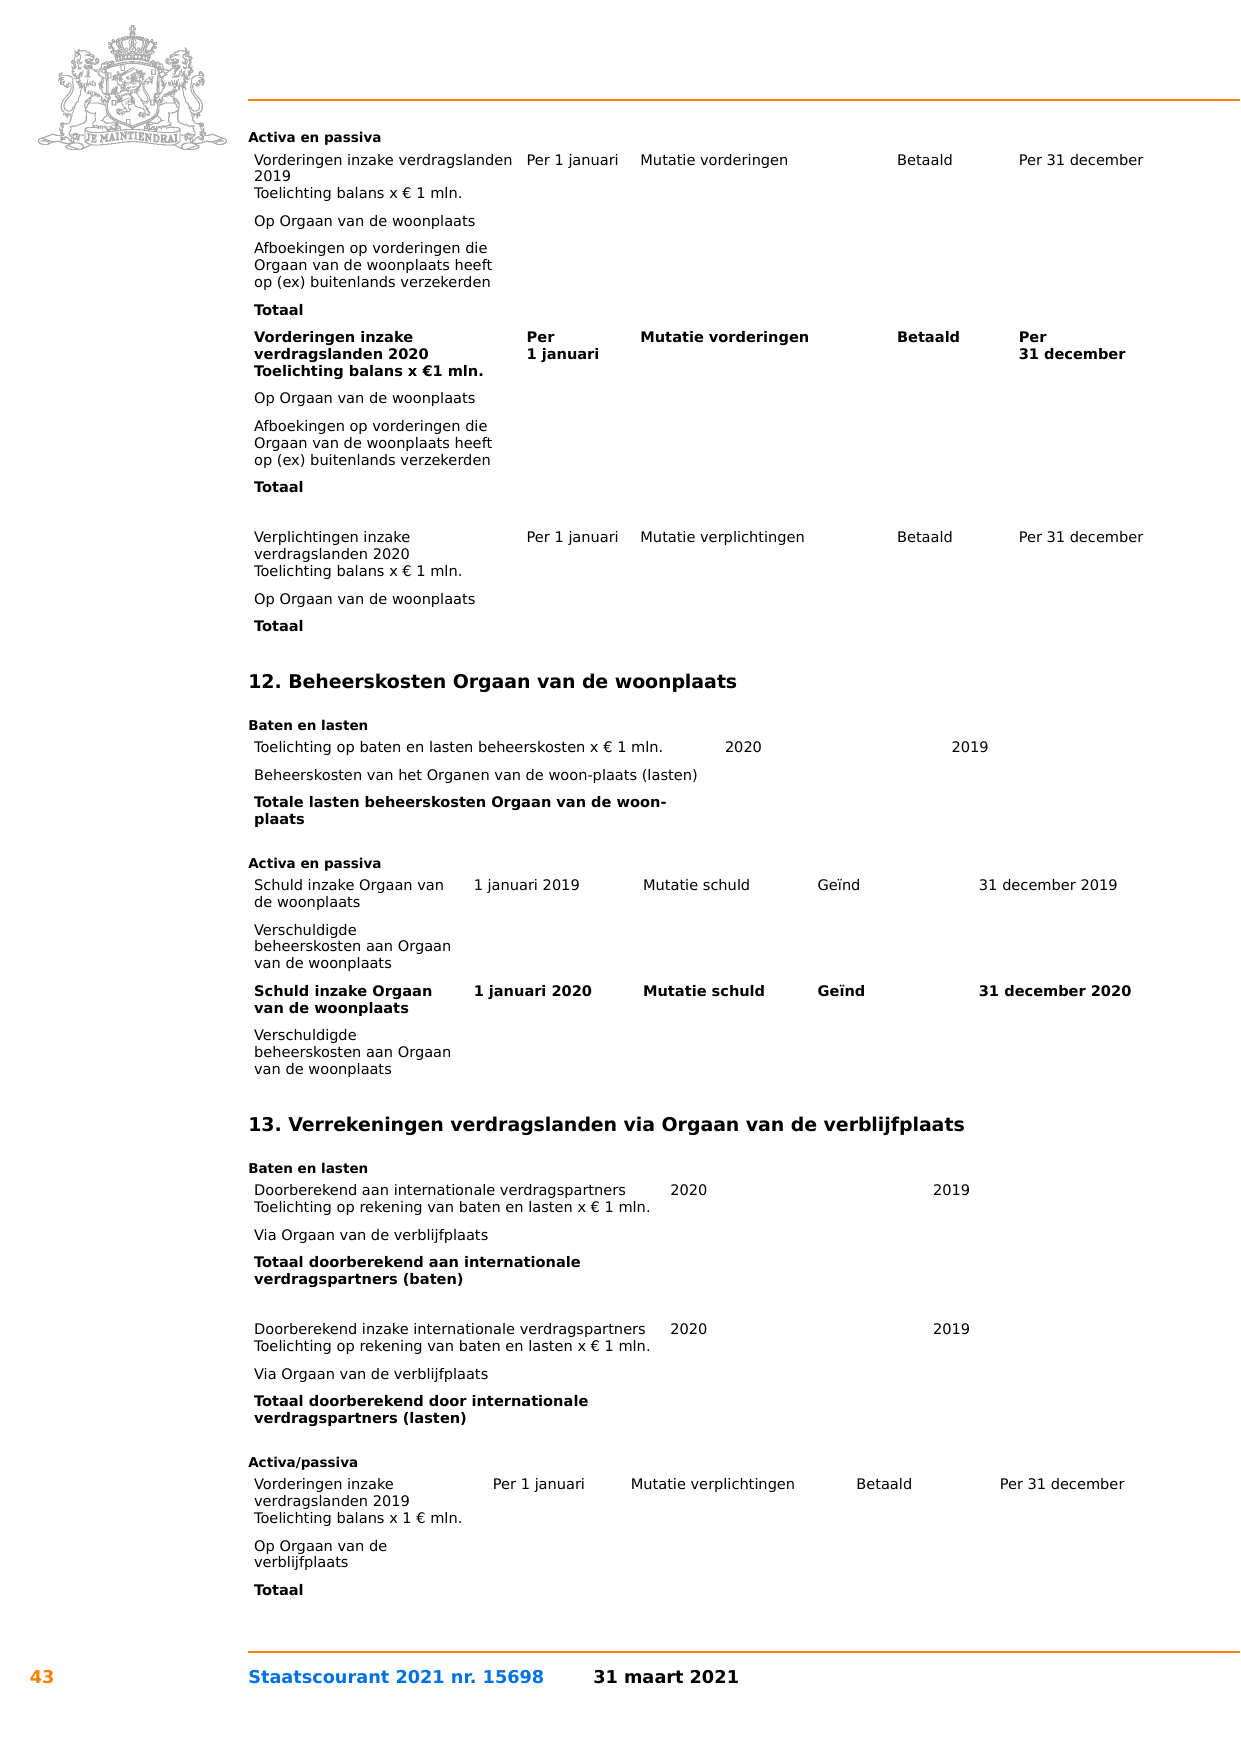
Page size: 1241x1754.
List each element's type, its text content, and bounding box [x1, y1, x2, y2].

table_cell [1013, 413, 1163, 473]
table_cell [927, 1222, 1163, 1248]
table_cell [994, 1533, 1163, 1576]
table_cell Per 1 januari [521, 324, 634, 384]
table_cell [719, 762, 945, 788]
table_cell Beheerskosten van het Organen van de woon-plaats (lasten) [249, 762, 718, 788]
table_cell [891, 613, 1012, 640]
subtitle 12. Beheerskosten Orgaan van de woonplaats [248, 671, 1163, 693]
table_cell [1013, 586, 1163, 612]
table_cell Per 31 december [994, 1471, 1163, 1532]
table_cell Betaald [851, 1471, 993, 1532]
table_cell Verschuldigde beheerskosten aan Orgaan van de woonplaats [249, 1023, 467, 1083]
subtitle 13. Verrekeningen verdragslanden via Orgaan van de verblijfplaats [248, 1114, 1163, 1136]
table_cell [1013, 235, 1163, 296]
table_cell [637, 1023, 811, 1083]
table_cell [635, 613, 890, 640]
table_cell [946, 789, 1163, 833]
table_cell Totaal doorberekend aan internationale verdragspartners (baten) [249, 1249, 664, 1293]
table_header Activa en passiva [248, 130, 1163, 146]
table_cell [1013, 474, 1163, 501]
table_cell Vorderingen inzake verdragslanden 2020 Toelichting balans x €1 mln. [249, 324, 520, 384]
table_header Betaald [891, 525, 1012, 585]
table_cell [487, 1577, 624, 1603]
table_cell [635, 413, 890, 473]
table_cell Mutatie schuld [637, 872, 811, 916]
table_cell [521, 297, 634, 323]
table_cell [891, 413, 1012, 473]
table_cell Via Orgaan van de verblijfplaats [249, 1222, 664, 1248]
table_cell Geïnd [812, 978, 972, 1021]
table_cell [891, 586, 1012, 612]
table_cell Geïnd [812, 872, 972, 916]
table_cell Mutatie verplichtingen [625, 1471, 850, 1532]
table_cell Per 31 december [1013, 147, 1163, 207]
table_cell 1 januari 2020 [468, 978, 636, 1021]
table_cell 2019 [946, 735, 1163, 761]
table_header Activa en passiva [248, 856, 1163, 871]
table_cell Mutatie vorderingen [635, 147, 890, 207]
table_cell [665, 1249, 926, 1293]
table_cell Totaal doorberekend door internationale verdragspartners (lasten) [249, 1388, 664, 1432]
table_cell [521, 235, 634, 296]
table_cell Op Orgaan van de woonplaats [249, 386, 520, 412]
table_cell 1 januari 2019 [468, 872, 636, 916]
table_cell [635, 386, 890, 412]
table_cell 2020 [719, 735, 945, 761]
table_cell [891, 474, 1012, 501]
table_cell [994, 1577, 1163, 1603]
table_cell Toelichting op baten en lasten beheerskosten x € 1 mln. [249, 735, 718, 761]
table_cell Per 1 januari [487, 1471, 624, 1532]
table_cell 31 december 2020 [973, 978, 1163, 1021]
table_cell Totaal [249, 297, 520, 323]
table_cell [851, 1577, 993, 1603]
table_cell [891, 297, 1012, 323]
table_cell [1013, 386, 1163, 412]
table_header Doorberekend inzake internationale verdragspartners Toelichting op rekening van baten en lasten x € 1 mln. [249, 1317, 664, 1360]
table_cell [812, 1023, 972, 1083]
table_cell Schuld inzake Orgaan van de woonplaats [249, 872, 467, 916]
table_header 2019 [927, 1317, 1163, 1360]
table_cell Via Orgaan van de verblijfplaats [249, 1361, 664, 1387]
table_header Verplichtingen inzake verdragslanden 2020 Toelichting balans x € 1 mln. [249, 525, 520, 585]
table_cell 2020 [665, 1178, 926, 1221]
table_cell [946, 762, 1163, 788]
picture [38, 25, 227, 150]
table_cell Mutatie schuld [637, 978, 811, 1021]
table_cell Verschuldigde beheerskosten aan Orgaan van de woonplaats [249, 917, 467, 977]
table_cell [973, 917, 1163, 977]
table_cell [973, 1023, 1163, 1083]
table_cell [891, 386, 1012, 412]
table_header 2020 [665, 1317, 926, 1360]
table_cell [665, 1388, 926, 1432]
table_cell [635, 586, 890, 612]
table_cell 2019 [927, 1178, 1163, 1221]
table_cell [521, 613, 634, 640]
table_cell [521, 208, 634, 234]
table_cell [635, 235, 890, 296]
table_cell [719, 789, 945, 833]
table_cell [521, 413, 634, 473]
table_cell Per 1 januari [521, 147, 634, 207]
table_cell [891, 235, 1012, 296]
table_cell [812, 917, 972, 977]
table_header Activa/passiva [248, 1455, 1163, 1470]
table_header Mutatie verplichtingen [635, 525, 890, 585]
table_cell [468, 917, 636, 977]
table_cell Mutatie vorderingen [635, 324, 890, 384]
table_cell [637, 917, 811, 977]
table_cell Afboekingen op vorderingen die Orgaan van de woonplaats heeft op (ex) buitenlands verzekerden [249, 235, 520, 296]
table_cell 31 december 2019 [973, 872, 1163, 916]
table_header Baten en lasten [248, 1161, 1163, 1176]
table_cell [521, 586, 634, 612]
table_cell Vorderingen inzake verdragslanden 2019 Toelichting balans x € 1 mln. [249, 147, 520, 207]
table_cell Totaal [249, 1577, 486, 1603]
table_header Baten en lasten [248, 718, 1163, 733]
table_cell Schuld inzake Orgaan van de woonplaats [249, 978, 467, 1021]
table_cell [1013, 297, 1163, 323]
table_cell Op Orgaan van de verblijfplaats [249, 1533, 486, 1576]
table_cell [1013, 613, 1163, 640]
table_cell [487, 1533, 624, 1576]
table_cell [851, 1533, 993, 1576]
table_cell Totaal [249, 474, 520, 501]
table_cell Doorberekend aan internationale verdragspartners Toelichting op rekening van baten en lasten x € 1 mln. [249, 1178, 664, 1221]
table_cell Op Orgaan van de woonplaats [249, 586, 520, 612]
table_cell [927, 1388, 1163, 1432]
table_cell [521, 386, 634, 412]
table_cell [521, 474, 634, 501]
table_cell [635, 297, 890, 323]
table_cell [927, 1249, 1163, 1293]
table_cell Totaal [249, 613, 520, 640]
table_cell [891, 208, 1012, 234]
table_cell Betaald [891, 147, 1012, 207]
table_cell [625, 1577, 850, 1603]
table_cell [625, 1533, 850, 1576]
table_cell [635, 474, 890, 501]
table_header Per 1 januari [521, 525, 634, 585]
table_header Per 31 december [1013, 525, 1163, 585]
table_cell Vorderingen inzake verdragslanden 2019 Toelichting balans x 1 € mln. [249, 1471, 486, 1532]
table_cell [665, 1361, 926, 1387]
table_cell Op Orgaan van de woonplaats [249, 208, 520, 234]
table_cell [1013, 208, 1163, 234]
table_cell Totale lasten beheerskosten Orgaan van de woon-plaats [249, 789, 718, 833]
table_cell [927, 1361, 1163, 1387]
table_cell [665, 1222, 926, 1248]
table_cell Per 31 december [1013, 324, 1163, 384]
table_cell [468, 1023, 636, 1083]
table_cell Afboekingen op vorderingen die Orgaan van de woonplaats heeft op (ex) buitenlands verzekerden [249, 413, 520, 473]
table_cell Betaald [891, 324, 1012, 384]
table_cell [635, 208, 890, 234]
